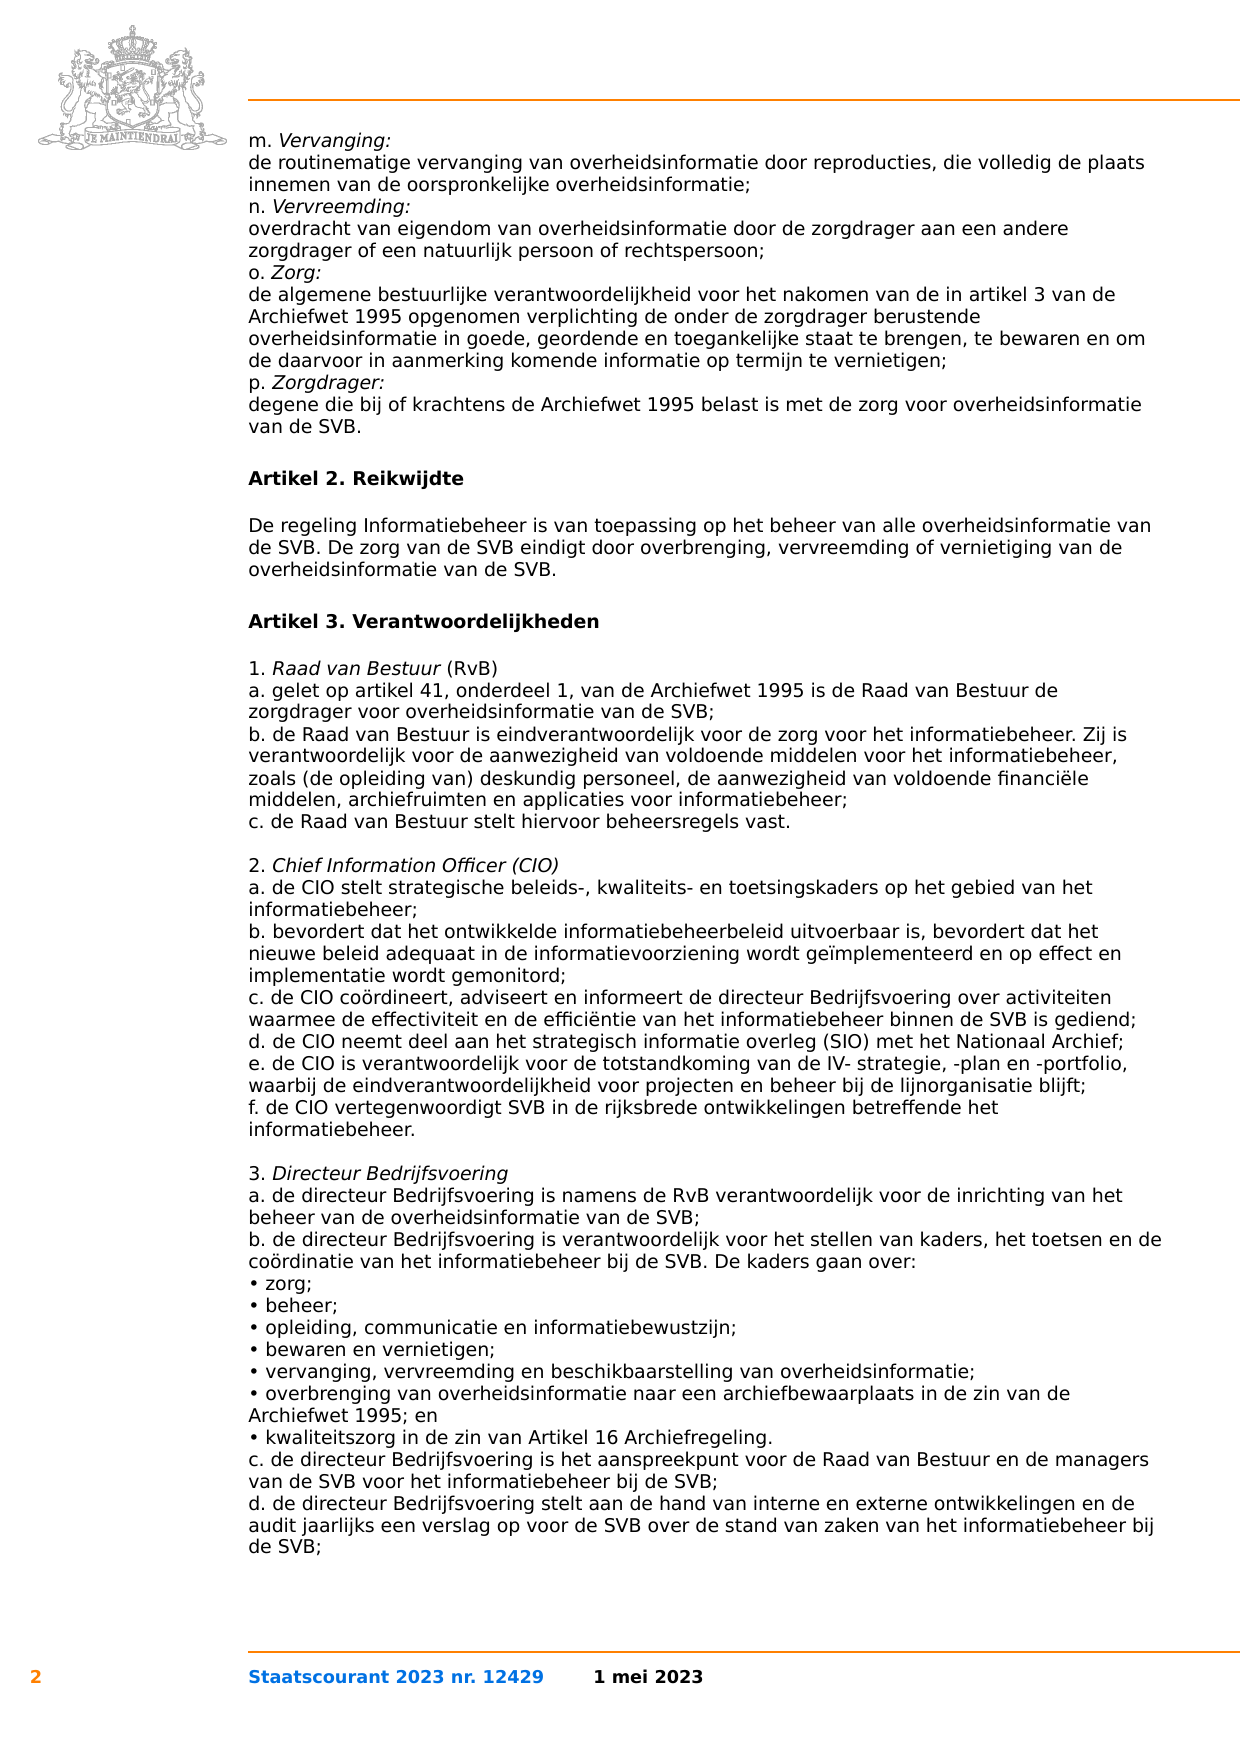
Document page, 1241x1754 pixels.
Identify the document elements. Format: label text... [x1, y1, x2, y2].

text • vervanging, vervreemding en beschikbaarstelling van overheidsinformatie; [248, 1361, 1163, 1383]
text d. de CIO neemt deel aan het strategisch informatie overleg (SIO) met het Nationaal Archief; [248, 1031, 1163, 1053]
text 3. Directeur Bedrijfsvoering [248, 1163, 1163, 1185]
text c. de CIO coördineert, adviseert en informeert de directeur Bedrijfsvoering over activiteiten waarmee de effectiviteit en de efficiëntie van het informatiebeheer binnen de SVB is gediend; [248, 987, 1163, 1031]
text 1. Raad van Bestuur (RvB) [248, 657, 1163, 679]
text • opleiding, communicatie en informatiebewustzijn; [248, 1317, 1163, 1339]
text m. Vervanging: [248, 130, 1163, 152]
text de routinematige vervanging van overheidsinformatie door reproducties, die volledig de plaats innemen van de oorspronkelijke overheidsinformatie; [248, 152, 1163, 196]
text a. de CIO stelt strategische beleids-, kwaliteits- en toetsingskaders op het gebied van het informatiebeheer; [248, 877, 1163, 921]
text n. Vervreemding: [248, 196, 1163, 218]
text 2. Chief Information Officer (CIO) [248, 855, 1163, 877]
text degene die bij of krachtens de Archiefwet 1995 belast is met de zorg voor overheidsinformatie van de SVB. [248, 394, 1163, 438]
text b. bevordert dat het ontwikkelde informatiebeheerbeleid uitvoerbaar is, bevordert dat het nieuwe beleid adequaat in de informatievoorziening wordt geïmplementeerd en op effect en implementatie wordt gemonitord; [248, 921, 1163, 987]
subtitle Artikel 3. Verantwoordelijkheden [248, 611, 1163, 632]
text b. de directeur Bedrijfsvoering is verantwoordelijk voor het stellen van kaders, het toetsen en de coördinatie van het informatiebeheer bij de SVB. De kaders gaan over: [248, 1229, 1163, 1273]
text c. de directeur Bedrijfsvoering is het aanspreekpunt voor de Raad van Bestuur en de managers van de SVB voor het informatiebeheer bij de SVB; [248, 1448, 1163, 1492]
text • kwaliteitszorg in de zin van Artikel 16 Archiefregeling. [248, 1427, 1163, 1448]
text e. de CIO is verantwoordelijk voor de totstandkoming van de IV- strategie, -plan en -portfolio, waarbij de eindverantwoordelijkheid voor projecten en beheer bij de lijnorganisatie blijft; [248, 1053, 1163, 1097]
picture [38, 25, 227, 150]
text • zorg; [248, 1273, 1163, 1295]
text o. Zorg: [248, 262, 1163, 284]
text de algemene bestuurlijke verantwoordelijkheid voor het nakomen van de in artikel 3 van de Archiefwet 1995 opgenomen verplichting de onder de zorgdrager berustende overheidsinformatie in goede, geordende en toegankelijke staat te brengen, te bewaren en om de daarvoor in aanmerking komende informatie op termijn te vernietigen; [248, 284, 1163, 372]
text • bewaren en vernietigen; [248, 1339, 1163, 1361]
text • overbrenging van overheidsinformatie naar een archiefbewaarplaats in de zin van de Archiefwet 1995; en [248, 1383, 1163, 1427]
subtitle Artikel 2. Reikwijdte [248, 468, 1163, 489]
text f. de CIO vertegenwoordigt SVB in de rijksbrede ontwikkelingen betreffende het informatiebeheer. [248, 1097, 1163, 1141]
text overdracht van eigendom van overheidsinformatie door de zorgdrager aan een andere zorgdrager of een natuurlijk persoon of rechtspersoon; [248, 218, 1163, 262]
text d. de directeur Bedrijfsvoering stelt aan de hand van interne en externe ontwikkelingen en de audit jaarlijks een verslag op voor de SVB over de stand van zaken van het informatiebeheer bij de SVB; [248, 1492, 1163, 1558]
text De regeling Informatiebeheer is van toepassing op het beheer van alle overheidsinformatie van de SVB. De zorg van de SVB eindigt door overbrenging, vervreemding of vernietiging van de overheidsinformatie van de SVB. [248, 514, 1163, 581]
text p. Zorgdrager: [248, 372, 1163, 394]
text c. de Raad van Bestuur stelt hiervoor beheersregels vast. [248, 811, 1163, 833]
text a. gelet op artikel 41, onderdeel 1, van de Archiefwet 1995 is de Raad van Bestuur de zorgdrager voor overheidsinformatie van de SVB; [248, 679, 1163, 723]
text • beheer; [248, 1295, 1163, 1317]
text a. de directeur Bedrijfsvoering is namens de RvB verantwoordelijk voor de inrichting van het beheer van de overheidsinformatie van de SVB; [248, 1185, 1163, 1229]
text b. de Raad van Bestuur is eindverantwoordelijk voor de zorg voor het informatiebeheer. Zij is verantwoordelijk voor de aanwezigheid van voldoende middelen voor het informatiebeheer, zoals (de opleiding van) deskundig personeel, de aanwezigheid van voldoende financiële middelen, archiefruimten en applicaties voor informatiebeheer; [248, 723, 1163, 811]
